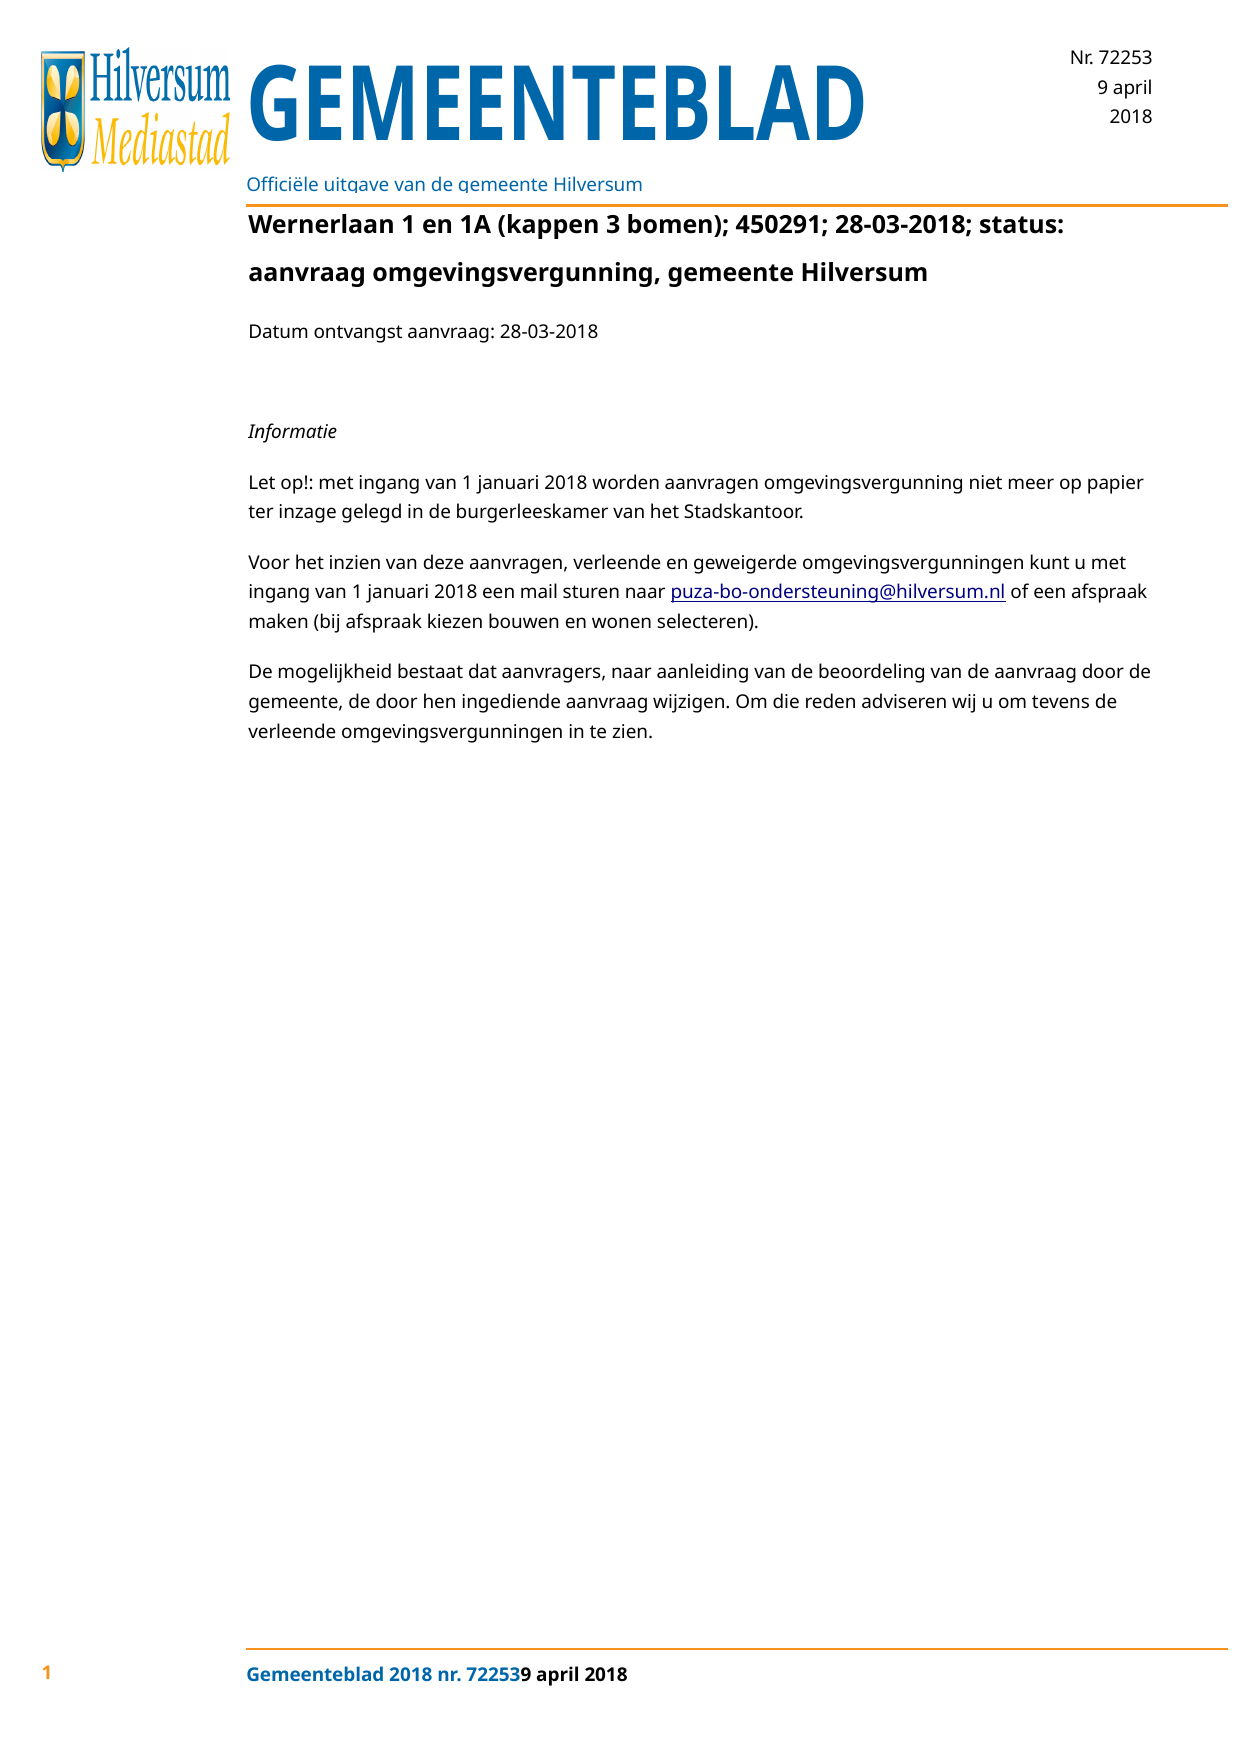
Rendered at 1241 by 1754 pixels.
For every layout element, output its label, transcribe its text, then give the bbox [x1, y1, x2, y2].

text Informatie [248, 419, 1152, 444]
text Voor het inzien van deze aanvragen, verleende en geweigerde omgevingsvergunningen kunt u met ingang van 1 januari 2018 een mail sturen naar puza-bo-ondersteuning@hilversum.nl of een afspraak maken (bij afspraak kiezen bouwen en wonen selecteren). [248, 549, 1152, 634]
text Datum ontvangst aanvraag: 28-03-2018 [248, 318, 1152, 344]
text Wernerlaan 1 en 1A (kappen 3 bomen); 450291; 28-03-2018; status: aanvraag omgevingsvergunning, gemeente Hilversum [248, 207, 1152, 288]
picture [41, 47, 231, 172]
text Let op!: met ingang van 1 januari 2018 worden aanvragen omgevingsvergunning niet meer op papier ter inzage gelegd in de burgerleeskamer van het Stadskantoor. [248, 469, 1152, 524]
text De mogelijkheid bestaat dat aanvragers, naar aanleiding van de beoordeling van de aanvraag door de gemeente, de door hen ingediende aanvraag wijzigen. Om die reden adviseren wij u om tevens de verleende omgevingsvergunningen in te zien. [248, 659, 1152, 744]
